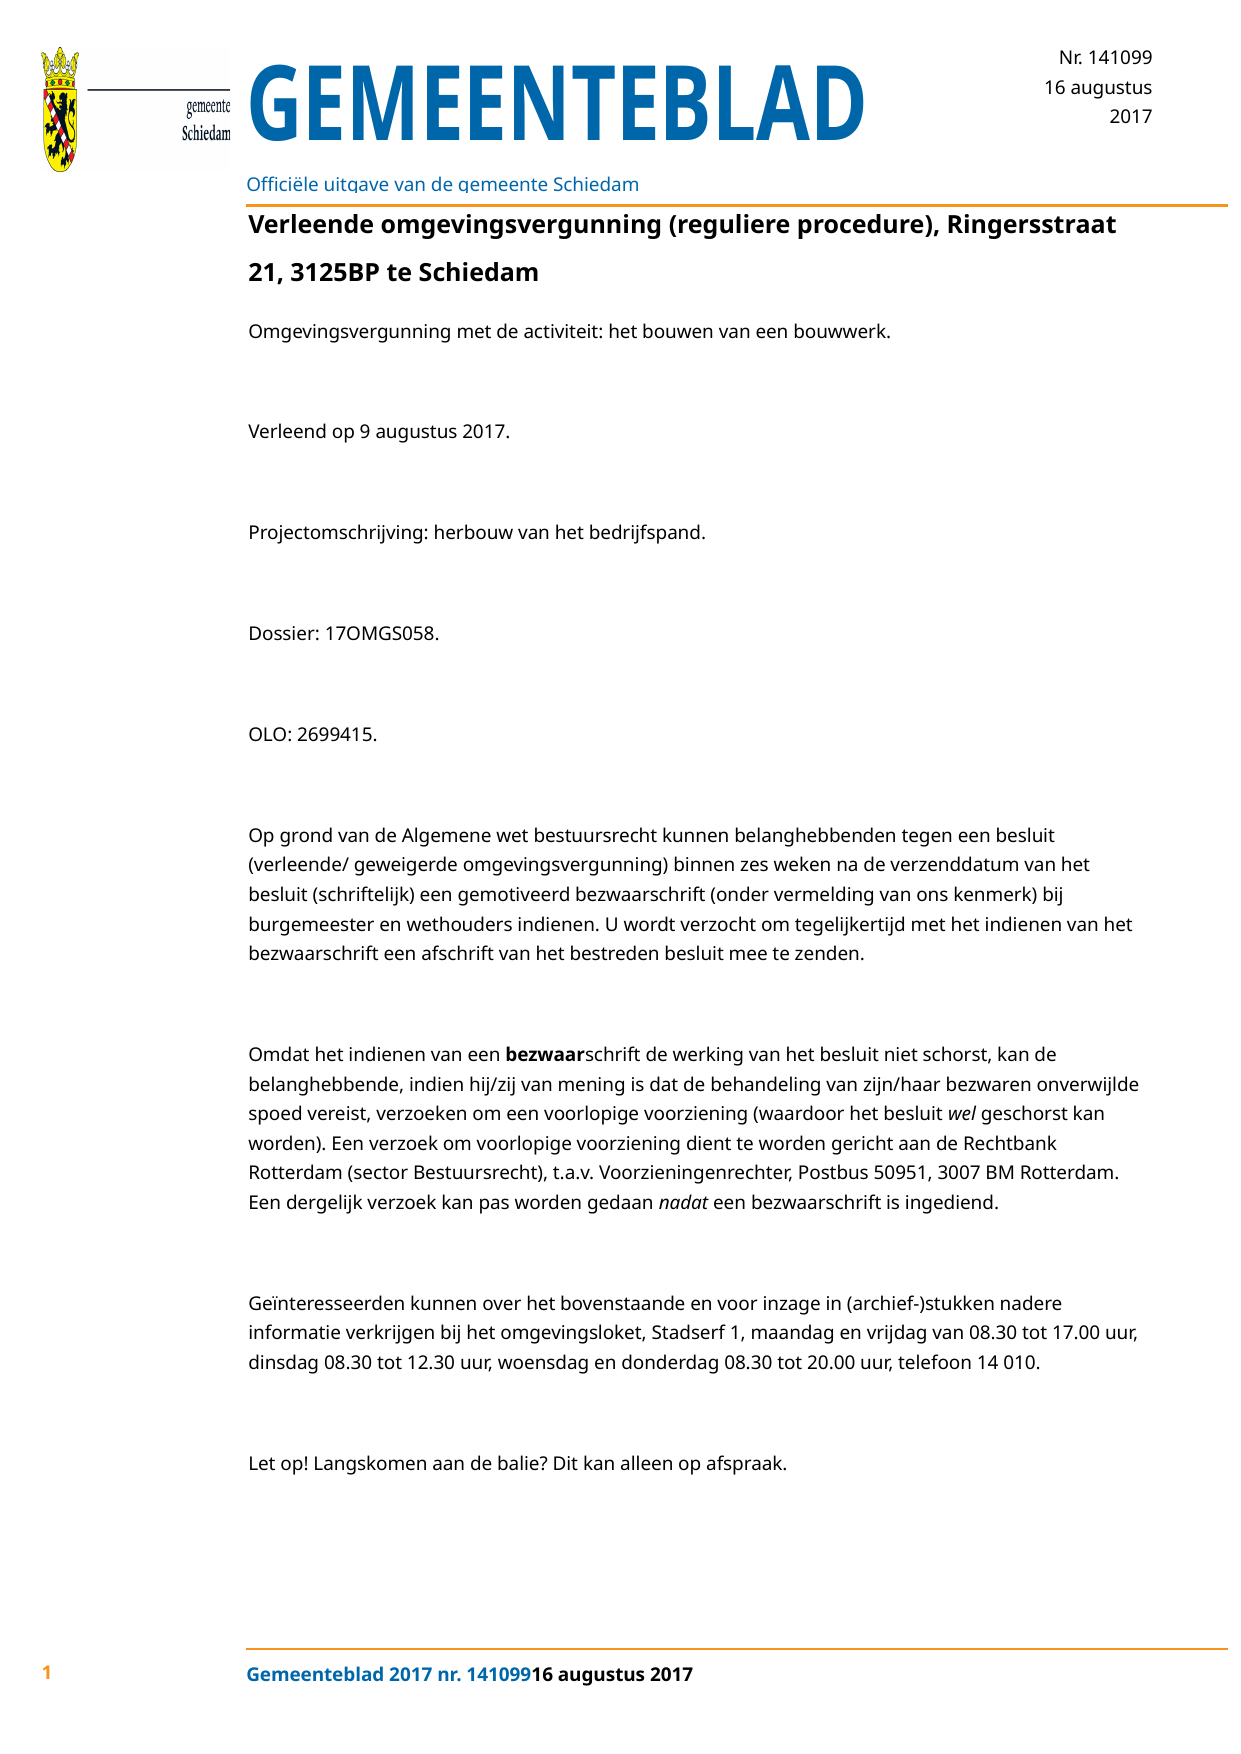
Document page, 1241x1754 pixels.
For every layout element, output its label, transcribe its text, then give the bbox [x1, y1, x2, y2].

text Projectomschrijving: herbouw van het bedrijfspand. [248, 519, 1152, 545]
text Omdat het indienen van een bezwaarschrift de werking van het besluit niet schorst, kan de belanghebbende, indien hij/zij van mening is dat de behandeling van zijn/haar bezwaren onverwijlde spoed vereist, verzoeken om een voorlopige voorziening (waardoor het besluit wel geschorst kan worden). Een verzoek om voorlopige voorziening dient te worden gericht aan de Rechtbank Rotterdam (sector Bestuursrecht), t.a.v. Voorzieningenrechter, Postbus 50951, 3007 BM Rotterdam. Een dergelijk verzoek kan pas worden gedaan nadat een bezwaarschrift is ingediend. [248, 1041, 1152, 1215]
text Omgevingsvergunning met de activiteit: het bouwen van een bouwwerk. [248, 318, 1152, 344]
text OLO: 2699415. [248, 721, 1152, 747]
picture [41, 47, 231, 172]
text Dossier: 17OMGS058. [248, 620, 1152, 646]
text Let op! Langskomen aan de balie? Dit kan alleen op afspraak. [248, 1450, 1152, 1476]
text Geïnteresseerden kunnen over het bovenstaande en voor inzage in (archief-)stukken nadere informatie verkrijgen bij het omgevingsloket, Stadserf 1, maandag en vrijdag van 08.30 tot 17.00 uur, dinsdag 08.30 tot 12.30 uur, woensdag en donderdag 08.30 tot 20.00 uur, telefoon 14 010. [248, 1290, 1152, 1375]
text Verleende omgevingsvergunning (reguliere procedure), Ringersstraat 21, 3125BP te Schiedam [248, 207, 1152, 288]
text Op grond van de Algemene wet bestuursrecht kunnen belanghebbenden tegen een besluit (verleende/ geweigerde omgevingsvergunning) binnen zes weken na de verzenddatum van het besluit (schriftelijk) een gemotiveerd bezwaarschrift (onder vermelding van ons kenmerk) bij burgemeester en wethouders indienen. U wordt verzocht om tegelijkertijd met het indienen van het bezwaarschrift een afschrift van het bestreden besluit mee te zenden. [248, 822, 1152, 966]
text Verleend op 9 augustus 2017. [248, 419, 1152, 444]
